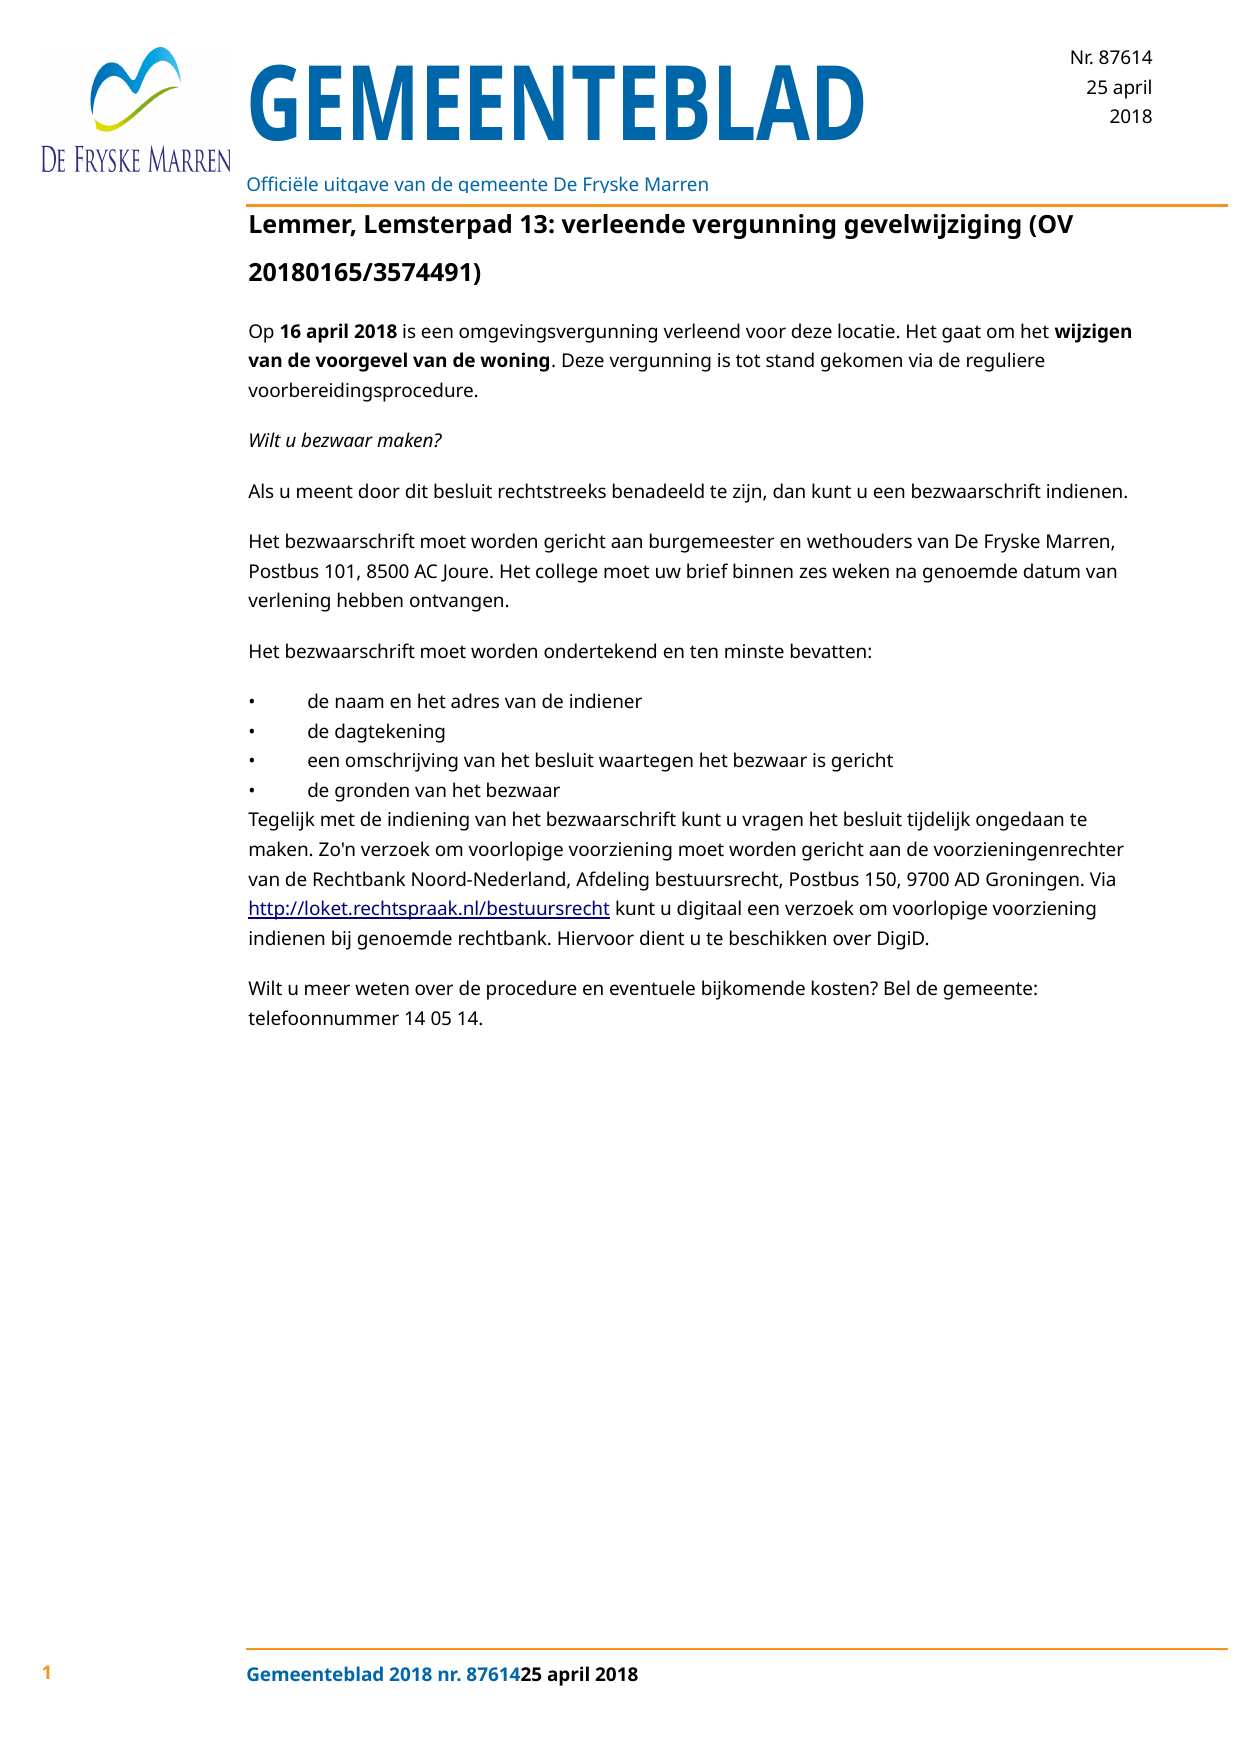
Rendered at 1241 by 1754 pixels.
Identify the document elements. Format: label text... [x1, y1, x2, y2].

list de dagtekening [248, 718, 1152, 744]
text Het bezwaarschrift moet worden ondertekend en ten minste bevatten: [248, 638, 1152, 664]
text Op 16 april 2018 is een omgevingsvergunning verleend voor deze locatie. Het gaat om het wijzigen van de voorgevel van de woning. Deze vergunning is tot stand gekomen via de reguliere voorbereidingsprocedure. [248, 318, 1152, 403]
list de gronden van het bezwaar [248, 777, 1152, 803]
text Wilt u bezwaar maken? [248, 427, 1152, 453]
text Het bezwaarschrift moet worden gericht aan burgemeester en wethouders van De Fryske Marren, Postbus 101, 8500 AC Joure. Het college moet uw brief binnen zes weken na genoemde datum van verlening hebben ontvangen. [248, 528, 1152, 613]
text Tegelijk met de indiening van het bezwaarschrift kunt u vragen het besluit tijdelijk ongedaan te maken. Zo'n verzoek om voorlopige voorziening moet worden gericht aan de voorzieningenrechter van de Rechtbank Noord-Nederland, Afdeling bestuursrecht, Postbus 150, 9700 AD Groningen. Via http://loket.rechtspraak.nl/bestuursrecht kunt u digitaal een verzoek om voorlopige voorziening indienen bij genoemde rechtbank. Hiervoor dient u te beschikken over DigiD. [248, 807, 1152, 951]
list een omschrijving van het besluit waartegen het bezwaar is gericht [248, 747, 1152, 773]
picture [41, 47, 231, 172]
text Lemmer, Lemsterpad 13: verleende vergunning gevelwijziging (OV 20180165/3574491) [248, 207, 1152, 288]
list de naam en het adres van de indiener [248, 688, 1152, 714]
text Als u meent door dit besluit rechtstreeks benadeeld te zijn, dan kunt u een bezwaarschrift indienen. [248, 478, 1152, 504]
text Wilt u meer weten over de procedure en eventuele bijkomende kosten? Bel de gemeente: telefoonnummer 14 05 14. [248, 975, 1152, 1031]
